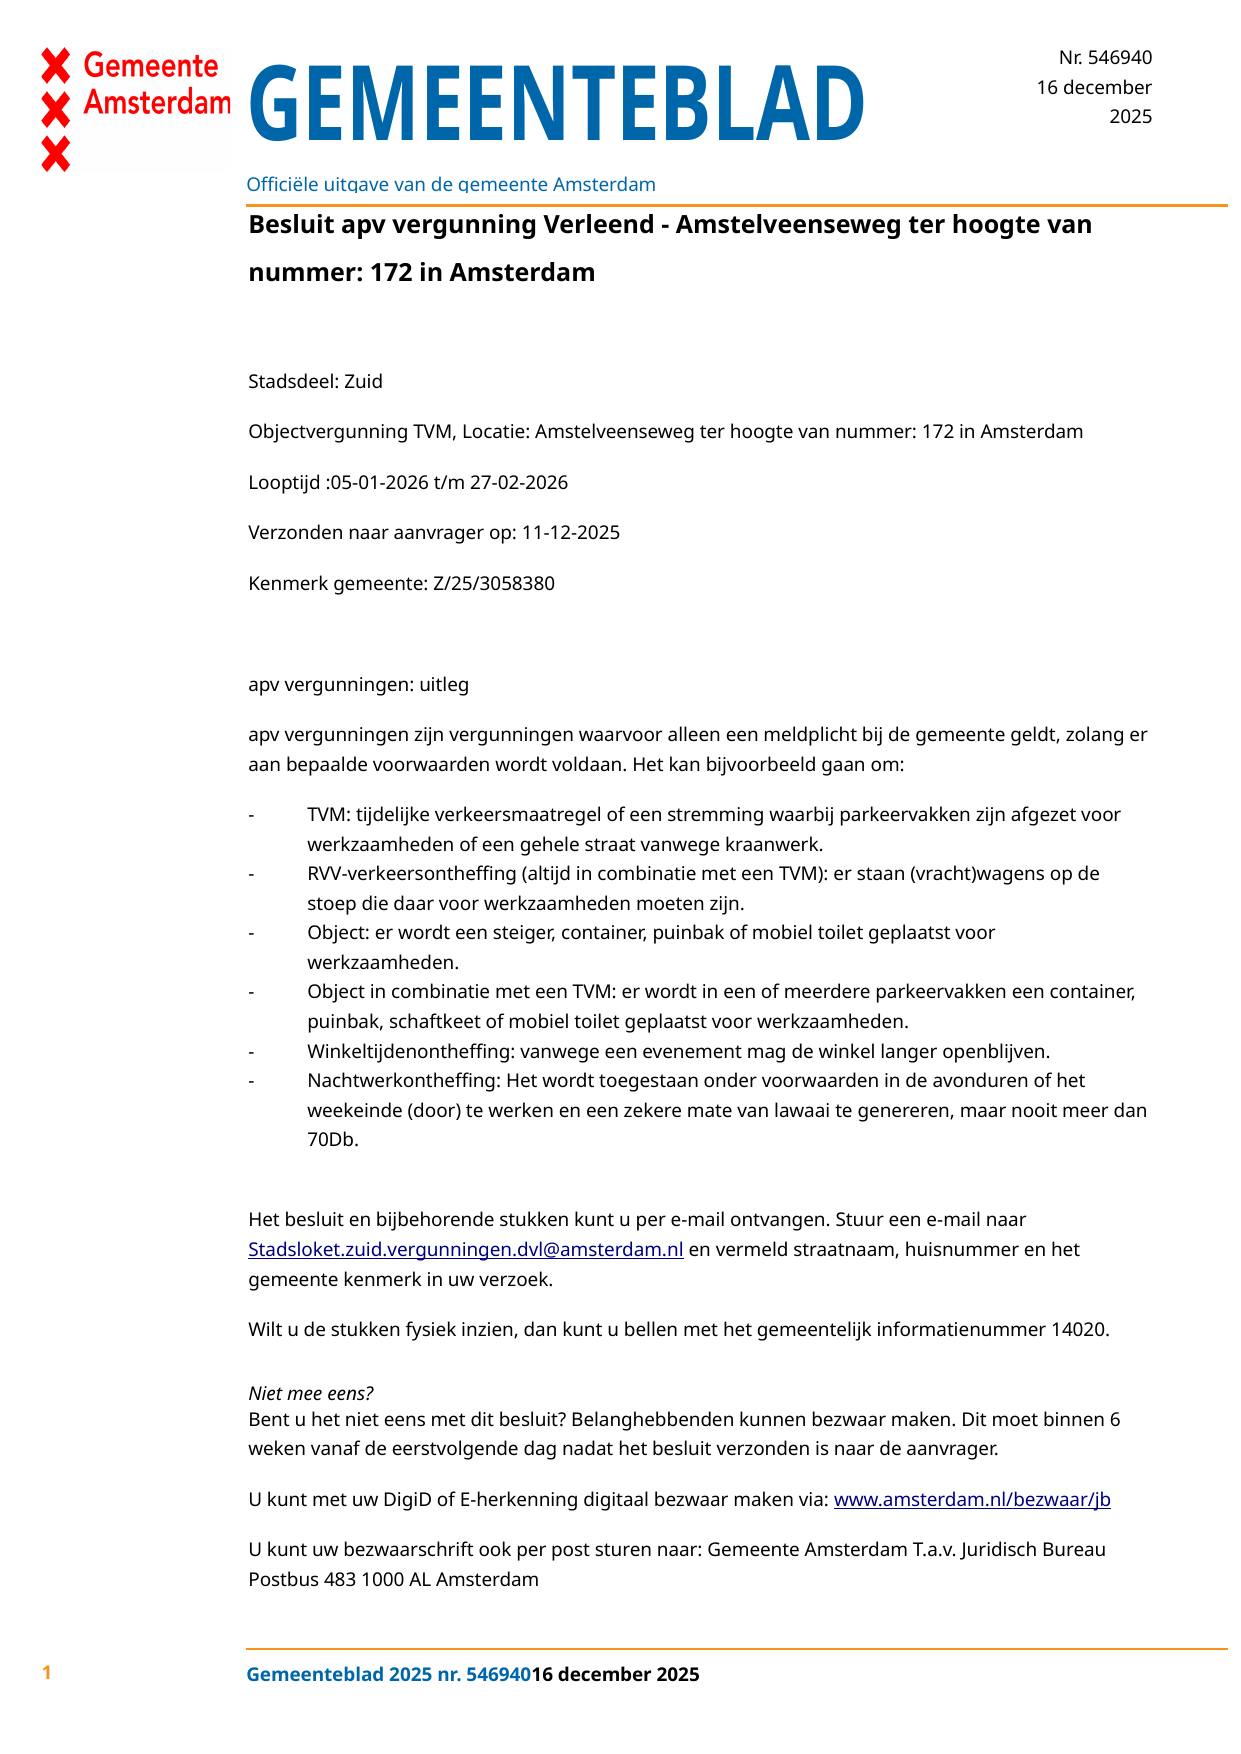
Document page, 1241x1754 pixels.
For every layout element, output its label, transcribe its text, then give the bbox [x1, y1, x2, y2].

list Nachtwerkontheffing: Het wordt toegestaan onder voorwaarden in de avonduren of het weekeinde (door) te werken en een zekere mate van lawaai te genereren, maar nooit meer dan 70Db. [248, 1067, 1152, 1152]
text Verzonden naar aanvrager op: 11-12-2025 [248, 519, 1152, 545]
list TVM: tijdelijke verkeersmaatregel of een stremming waarbij parkeervakken zijn afgezet voor werkzaamheden of een gehele straat vanwege kraanwerk. [248, 801, 1152, 857]
list Object: er wordt een steiger, container, puinbak of mobiel toilet geplaatst voor werkzaamheden. [248, 919, 1152, 975]
picture [41, 47, 231, 172]
text U kunt met uw DigiD of E-herkenning digitaal bezwaar maken via: www.amsterdam.nl/bezwaar/jb [248, 1486, 1152, 1512]
text Objectvergunning TVM, Locatie: Amstelveenseweg ter hoogte van nummer: 172 in Amsterdam [248, 419, 1152, 444]
text U kunt uw bezwaarschrift ook per post sturen naar: Gemeente Amsterdam T.a.v. Juridisch Bureau Postbus 483 1000 AL Amsterdam [248, 1536, 1152, 1592]
text Niet mee eens? [248, 1380, 1152, 1406]
text Het besluit en bijbehorende stukken kunt u per e-mail ontvangen. Stuur een e-mail naar Stadsloket.zuid.vergunningen.dvl@amsterdam.nl en vermeld straatnaam, huisnummer en het gemeente kenmerk in uw verzoek. [248, 1207, 1152, 1292]
text Kenmerk gemeente: Z/25/3058380 [248, 570, 1152, 596]
text Wilt u de stukken fysiek inzien, dan kunt u bellen met het gemeentelijk informatienummer 14020. [248, 1316, 1152, 1342]
list Object in combinatie met een TVM: er wordt in een of meerdere parkeervakken een container, puinbak, schaftkeet of mobiel toilet geplaatst voor werkzaamheden. [248, 979, 1152, 1034]
text Stadsdeel: Zuid [248, 368, 1152, 394]
text Besluit apv vergunning Verleend - Amstelveenseweg ter hoogte van nummer: 172 in Amsterdam [248, 207, 1152, 288]
list Winkeltijdenontheffing: vanwege een evenement mag de winkel langer openblijven. [248, 1038, 1152, 1064]
text Bent u het niet eens met dit besluit? Belanghebbenden kunnen bezwaar maken. Dit moet binnen 6 weken vanaf de eerstvolgende dag nadat het besluit verzonden is naar de aanvrager. [248, 1406, 1152, 1461]
list RVV-verkeersontheffing (altijd in combinatie met een TVM): er staan (vracht)wagens op de stoep die daar voor werkzaamheden moeten zijn. [248, 860, 1152, 916]
text apv vergunningen: uitleg [248, 671, 1152, 697]
text apv vergunningen zijn vergunningen waarvoor alleen een meldplicht bij de gemeente geldt, zolang er aan bepaalde voorwaarden wordt voldaan. Het kan bijvoorbeeld gaan om: [248, 721, 1152, 777]
text Looptijd :05-01-2026 t/m 27-02-2026 [248, 469, 1152, 495]
